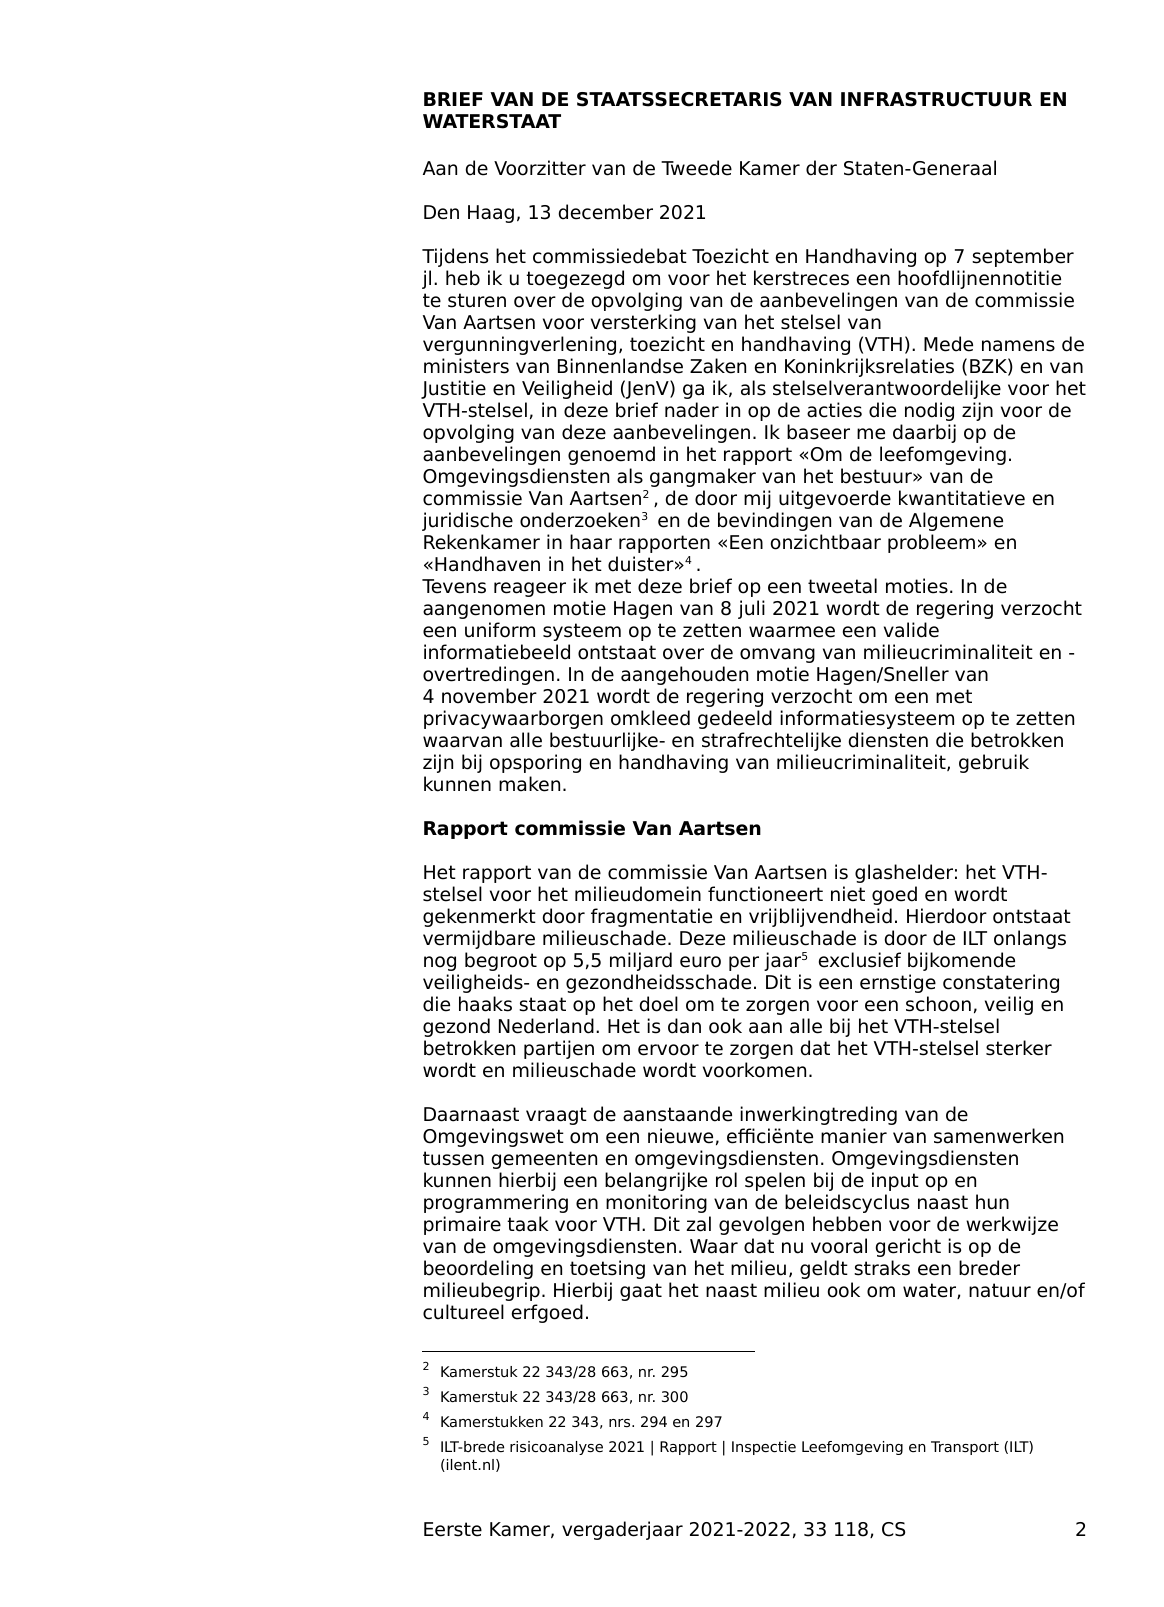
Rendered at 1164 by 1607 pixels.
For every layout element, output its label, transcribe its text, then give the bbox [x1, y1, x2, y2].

text Tijdens het commissiedebat Toezicht en Handhaving op 7 september jl. heb ik u toegezegd om voor het kerstreces een hoofdlijnennotitie te sturen over de opvolging van de aanbevelingen van de commissie Van Aartsen voor versterking van het stelsel van vergunningverlening, toezicht en handhaving (VTH). Mede namens de ministers van Binnenlandse Zaken en Koninkrijksrelaties (BZK) en van Justitie en Veiligheid (JenV) ga ik, als stelselverantwoordelijke voor het VTH-stelsel, in deze brief nader in op de acties die nodig zijn voor de opvolging van deze aanbevelingen. Ik baseer me daarbij op de aanbevelingen genoemd in het rapport «Om de leefomgeving. Omgevingsdiensten als gangmaker van het bestuur» van de commissie Van Aartsen, de door mij uitgevoerde kwantitatieve en juridische onderzoeken en de bevindingen van de Algemene Rekenkamer in haar rapporten «Een onzichtbaar probleem» en «Handhaven in het duister». [422, 246, 1087, 576]
subtitle Rapport commissie Van Aartsen [422, 818, 1087, 840]
text Kamerstuk 22 343/28 663, nr. 300 [422, 1385, 1087, 1407]
text Aan de Voorzitter van de Tweede Kamer der Staten-Generaal [422, 158, 1087, 180]
text ILT-brede risicoanalyse 2021 | Rapport | Inspectie Leefomgeving en Transport (ILT) (ilent.nl) [422, 1435, 1087, 1474]
text Den Haag, 13 december 2021 [422, 202, 1087, 224]
text Kamerstuk 22 343/28 663, nr. 295 [422, 1360, 1087, 1382]
text Tevens reageer ik met deze brief op een tweetal moties. In de aangenomen motie Hagen van 8 juli 2021 wordt de regering verzocht een uniform systeem op te zetten waarmee een valide informatiebeeld ontstaat over de omvang van milieucriminaliteit en -overtredingen. In de aangehouden motie Hagen/Sneller van 4 november 2021 wordt de regering verzocht om een met privacywaarborgen omkleed gedeeld informatiesysteem op te zetten waarvan alle bestuurlijke- en strafrechtelijke diensten die betrokken zijn bij opsporing en handhaving van milieucriminaliteit, gebruik kunnen maken. [422, 576, 1087, 796]
text Kamerstukken 22 343, nrs. 294 en 297 [422, 1410, 1087, 1432]
subtitle BRIEF VAN DE STAATSSECRETARIS VAN INFRASTRUCTUUR EN WATERSTAAT [422, 89, 1087, 133]
text Daarnaast vraagt de aanstaande inwerkingtreding van de Omgevingswet om een nieuwe, efficiënte manier van samenwerken tussen gemeenten en omgevingsdiensten. Omgevingsdiensten kunnen hierbij een belangrijke rol spelen bij de input op en programmering en monitoring van de beleidscyclus naast hun primaire taak voor VTH. Dit zal gevolgen hebben voor de werkwijze van de omgevingsdiensten. Waar dat nu vooral gericht is op de beoordeling en toetsing van het milieu, geldt straks een breder milieubegrip. Hierbij gaat het naast milieu ook om water, natuur en/of cultureel erfgoed. [422, 1104, 1087, 1324]
text Het rapport van de commissie Van Aartsen is glashelder: het VTH-stelsel voor het milieudomein functioneert niet goed en wordt gekenmerkt door fragmentatie en vrijblijvendheid. Hierdoor ontstaat vermijdbare milieuschade. Deze milieuschade is door de ILT onlangs nog begroot op 5,5 miljard euro per jaar exclusief bijkomende veiligheids- en gezondheidsschade. Dit is een ernstige constatering die haaks staat op het doel om te zorgen voor een schoon, veilig en gezond Nederland. Het is dan ook aan alle bij het VTH-stelsel betrokken partijen om ervoor te zorgen dat het VTH-stelsel sterker wordt en milieuschade wordt voorkomen. [422, 862, 1087, 1082]
